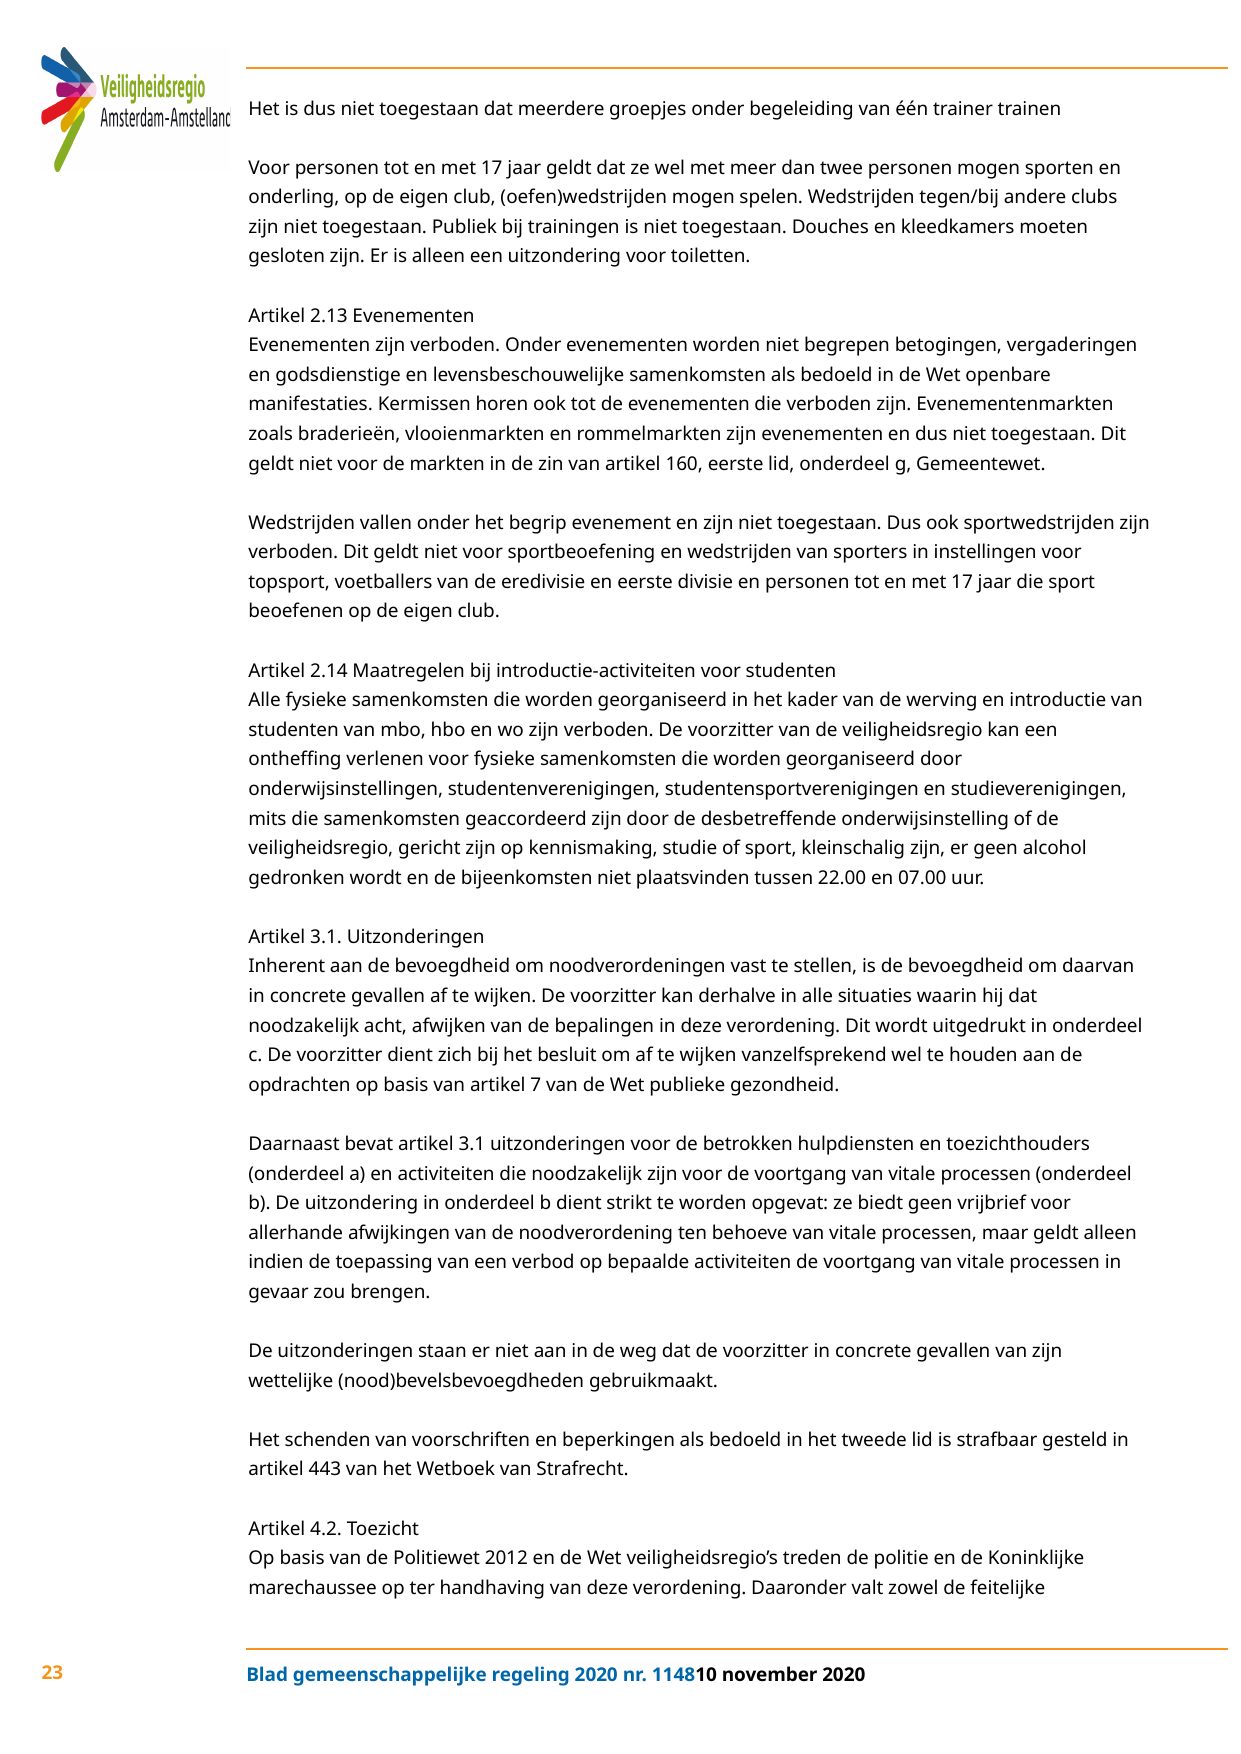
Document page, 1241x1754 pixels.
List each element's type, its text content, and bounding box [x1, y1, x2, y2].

text Artikel 2.13 Evenementen [248, 302, 1152, 328]
text Artikel 2.14 Maatregelen bij introductie-activiteiten voor studenten [248, 657, 1152, 683]
text Op basis van de Politiewet 2012 en de Wet veiligheidsregio’s treden de politie en de Koninklijke marechaussee op ter handhaving van deze verordening. Daaronder valt zowel de feitelijke [248, 1544, 1152, 1600]
text Artikel 4.2. Toezicht [248, 1515, 1152, 1541]
text Evenementen zijn verboden. Onder evenementen worden niet begrepen betogingen, vergaderingen en godsdienstige en levensbeschouwelijke samenkomsten als bedoeld in de Wet openbare manifestaties. Kermissen horen ook tot de evenementen die verboden zijn. Evenementenmarkten zoals braderieën, vlooienmarkten en rommelmarkten zijn evenementen en dus niet toegestaan. Dit geldt niet voor de markten in de zin van artikel 160, eerste lid, onderdeel g, Gemeentewet. [248, 331, 1152, 476]
text Het is dus niet toegestaan dat meerdere groepjes onder begeleiding van één trainer trainen [248, 95, 1152, 121]
text Alle fysieke samenkomsten die worden georganiseerd in het kader van de werving en introductie van studenten van mbo, hbo en wo zijn verboden. De voorzitter van de veiligheidsregio kan een ontheffing verlenen voor fysieke samenkomsten die worden georganiseerd door onderwijsinstellingen, studentenverenigingen, studentensportverenigingen en studieverenigingen, mits die samenkomsten geaccordeerd zijn door de desbetreffende onderwijsinstelling of de veiligheidsregio, gericht zijn op kennismaking, studie of sport, kleinschalig zijn, er geen alcohol gedronken wordt en de bijeenkomsten niet plaatsvinden tussen 22.00 en 07.00 uur. [248, 686, 1152, 890]
text Artikel 3.1. Uitzonderingen [248, 923, 1152, 949]
text Voor personen tot en met 17 jaar geldt dat ze wel met meer dan twee personen mogen sporten en onderling, op de eigen club, (oefen)wedstrijden mogen spelen. Wedstrijden tegen/bij andere clubs zijn niet toegestaan. Publiek bij trainingen is niet toegestaan. Douches en kleedkamers moeten gesloten zijn. Er is alleen een uitzondering voor toiletten. [248, 154, 1152, 268]
text Inherent aan de bevoegdheid om noodverordeningen vast te stellen, is de bevoegdheid om daarvan in concrete gevallen af te wijken. De voorzitter kan derhalve in alle situaties waarin hij dat noodzakelijk acht, afwijken van de bepalingen in deze verordening. Dit wordt uitgedrukt in onderdeel c. De voorzitter dient zich bij het besluit om af te wijken vanzelfsprekend wel te houden aan de opdrachten op basis van artikel 7 van de Wet publieke gezondheid. [248, 953, 1152, 1097]
text De uitzonderingen staan er niet aan in de weg dat de voorzitter in concrete gevallen van zijn wettelijke (nood)bevelsbevoegdheden gebruikmaakt. [248, 1337, 1152, 1393]
text Daarnaast bevat artikel 3.1 uitzonderingen voor de betrokken hulpdiensten en toezichthouders (onderdeel a) en activiteiten die noodzakelijk zijn voor de voortgang van vitale processen (onderdeel b). De uitzondering in onderdeel b dient strikt te worden opgevat: ze biedt geen vrijbrief voor allerhande afwijkingen van de noodverordening ten behoeve van vitale processen, maar geldt alleen indien de toepassing van een verbod op bepaalde activiteiten de voortgang van vitale processen in gevaar zou brengen. [248, 1130, 1152, 1304]
text Wedstrijden vallen onder het begrip evenement en zijn niet toegestaan. Dus ook sportwedstrijden zijn verboden. Dit geldt niet voor sportbeoefening en wedstrijden van sporters in instellingen voor topsport, voetballers van de eredivisie en eerste divisie en personen tot en met 17 jaar die sport beoefenen op de eigen club. [248, 509, 1152, 623]
text Het schenden van voorschriften en beperkingen als bedoeld in het tweede lid is strafbaar gesteld in artikel 443 van het Wetboek van Strafrecht. [248, 1426, 1152, 1481]
picture [41, 47, 231, 172]
